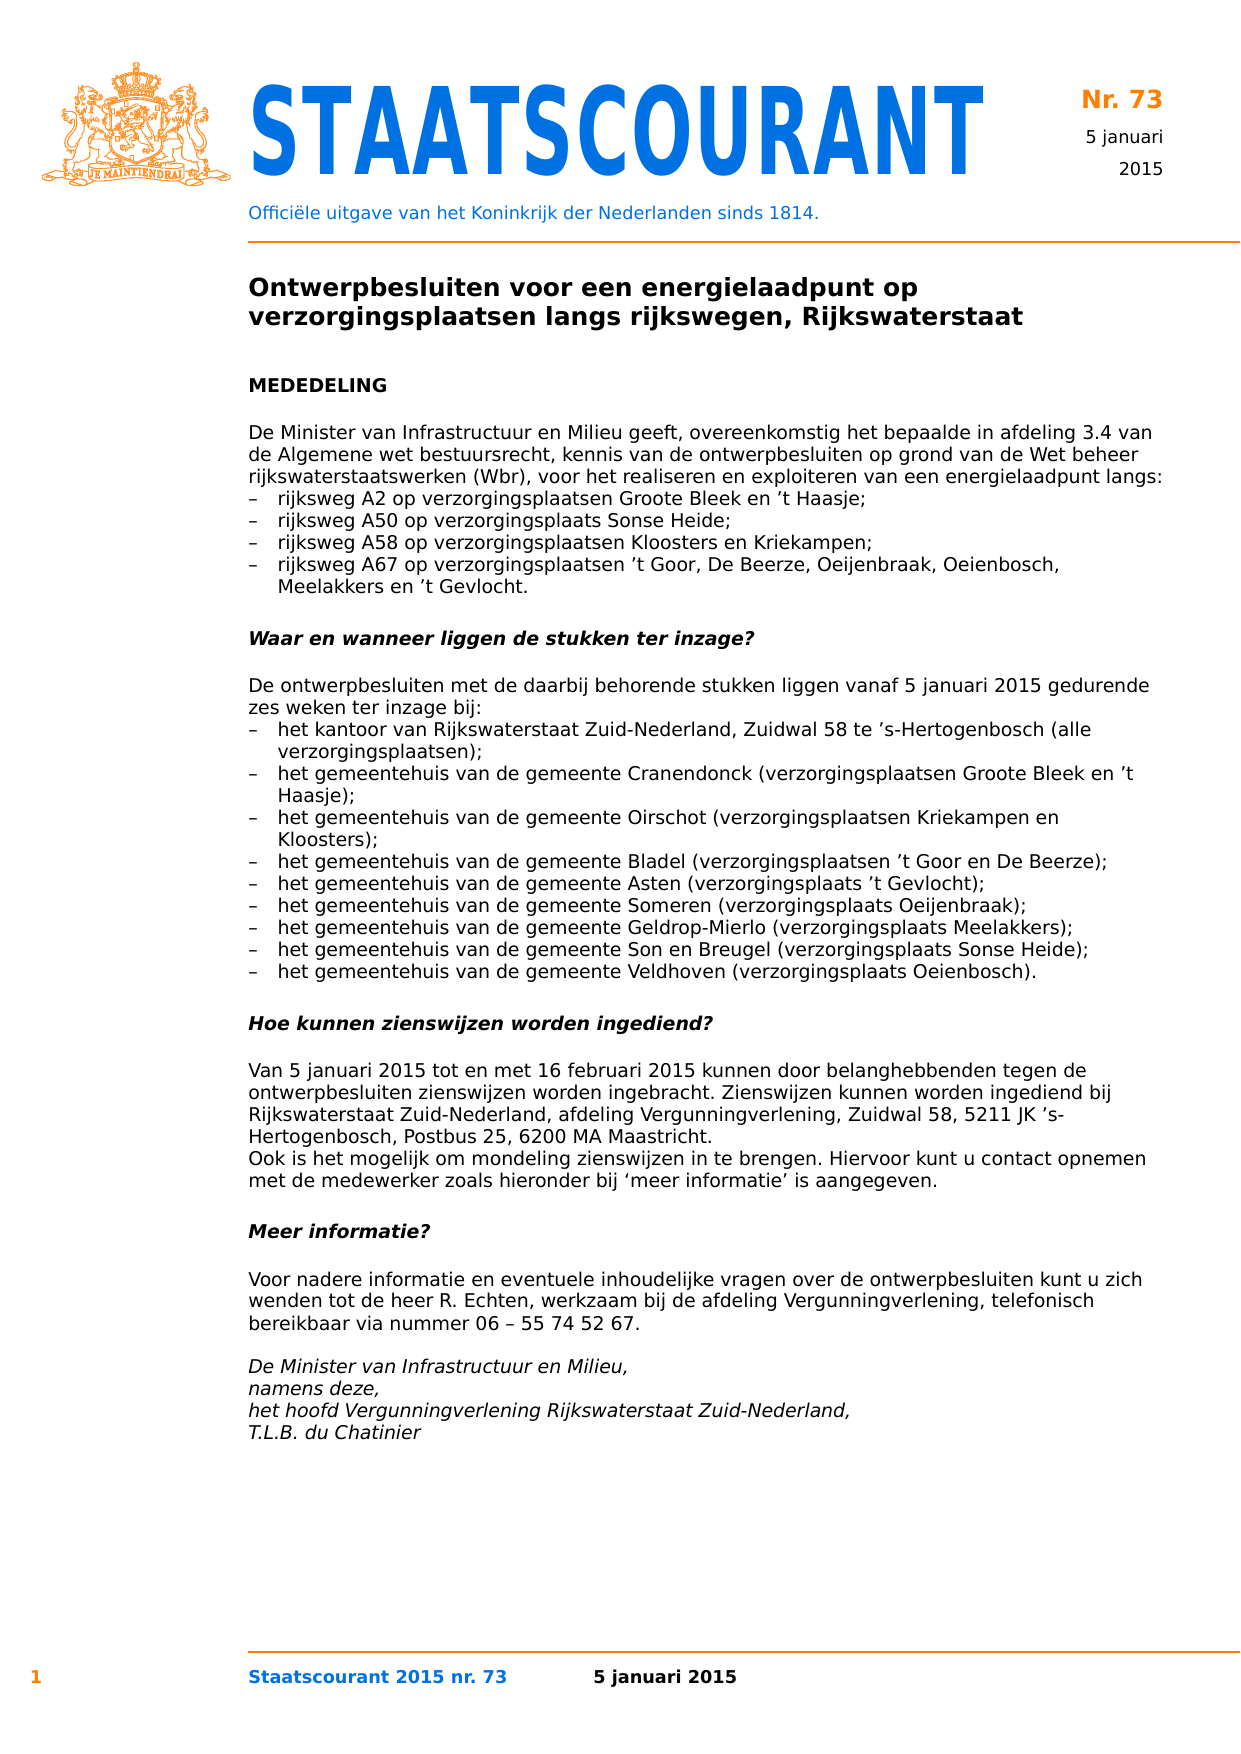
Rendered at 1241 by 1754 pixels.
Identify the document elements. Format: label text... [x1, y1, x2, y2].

text Ook is het mogelijk om mondeling zienswijzen in te brengen. Hiervoor kunt u contact opnemen met de medewerker zoals hieronder bij ‘meer informatie’ is aangegeven. [248, 1147, 1163, 1191]
text – rijksweg A2 op verzorgingsplaatsen Groote Bleek en ’t Haasje; [248, 488, 1163, 510]
text – rijksweg A58 op verzorgingsplaatsen Kloosters en Kriekampen; [248, 532, 1163, 554]
table_header STAATSCOURANT [248, 62, 998, 203]
text De ontwerpbesluiten met de daarbij behorende stukken liggen vanaf 5 januari 2015 gedurende zes weken ter inzage bij: [248, 675, 1163, 719]
text – het gemeentehuis van de gemeente Bladel (verzorgingsplaatsen ’t Goor en De Beerze); [248, 851, 1163, 873]
subtitle Waar en wanneer liggen de stukken ter inzage? [248, 628, 1163, 650]
table_cell 2015 [998, 153, 1240, 203]
text Van 5 januari 2015 tot en met 16 februari 2015 kunnen door belanghebbenden tegen de ontwerpbesluiten zienswijzen worden ingebracht. Zienswijzen kunnen worden ingediend bij Rijkswaterstaat Zuid-Nederland, afdeling Vergunningverlening, Zuidwal 58, 5211 JK ’s-Hertogenbosch, Postbus 25, 6200 MA Maastricht. [248, 1059, 1163, 1147]
table_header Nr. 73 [998, 62, 1240, 121]
text – het gemeentehuis van de gemeente Cranendonck (verzorgingsplaatsen Groote Bleek en ’t Haasje); [248, 763, 1163, 807]
text – rijksweg A50 op verzorgingsplaats Sonse Heide; [248, 510, 1163, 532]
text De Minister van Infrastructuur en Milieu, namens deze, het hoofd Vergunningverlening Rijkswaterstaat Zuid-Nederland, T.L.B. du Chatinier [248, 1356, 1163, 1444]
table_cell 5 januari [998, 121, 1240, 153]
text – het gemeentehuis van de gemeente Oirschot (verzorgingsplaatsen Kriekampen en Kloosters); [248, 807, 1163, 851]
picture [41, 62, 231, 186]
table_header [25, 62, 248, 241]
table_cell Officiële uitgave van het Koninkrijk der Nederlanden sinds 1814. [248, 203, 1240, 241]
text – het kantoor van Rijkswaterstaat Zuid-Nederland, Zuidwal 58 te ’s-Hertogenbosch (alle verzorgingsplaatsen); [248, 719, 1163, 763]
text – rijksweg A67 op verzorgingsplaatsen ’t Goor, De Beerze, Oeijenbraak, Oeienbosch, Meelakkers en ’t Gevlocht. [248, 554, 1163, 598]
text – het gemeentehuis van de gemeente Someren (verzorgingsplaats Oeijenbraak); [248, 895, 1163, 917]
text – het gemeentehuis van de gemeente Veldhoven (verzorgingsplaats Oeienbosch). [248, 961, 1163, 983]
subtitle Meer informatie? [248, 1221, 1163, 1243]
text – het gemeentehuis van de gemeente Son en Breugel (verzorgingsplaats Sonse Heide); [248, 939, 1163, 961]
subtitle Ontwerpbesluiten voor een energielaadpunt op verzorgingsplaatsen langs rijkswegen, Rijkswaterstaat [248, 273, 1163, 331]
subtitle MEDEDELING [248, 375, 1163, 397]
text – het gemeentehuis van de gemeente Geldrop-Mierlo (verzorgingsplaats Meelakkers); [248, 917, 1163, 939]
text De Minister van Infrastructuur en Milieu geeft, overeenkomstig het bepaalde in afdeling 3.4 van de Algemene wet bestuursrecht, kennis van de ontwerpbesluiten op grond van de Wet beheer rijkswaterstaatswerken (Wbr), voor het realiseren en exploiteren van een energielaadpunt langs: [248, 422, 1163, 488]
text – het gemeentehuis van de gemeente Asten (verzorgingsplaats ’t Gevlocht); [248, 873, 1163, 895]
text Voor nadere informatie en eventuele inhoudelijke vragen over de ontwerpbesluiten kunt u zich wenden tot de heer R. Echten, werkzaam bij de afdeling Vergunningverlening, telefonisch bereikbaar via nummer 06 – 55 74 52 67. [248, 1268, 1163, 1334]
subtitle Hoe kunnen zienswijzen worden ingediend? [248, 1013, 1163, 1034]
